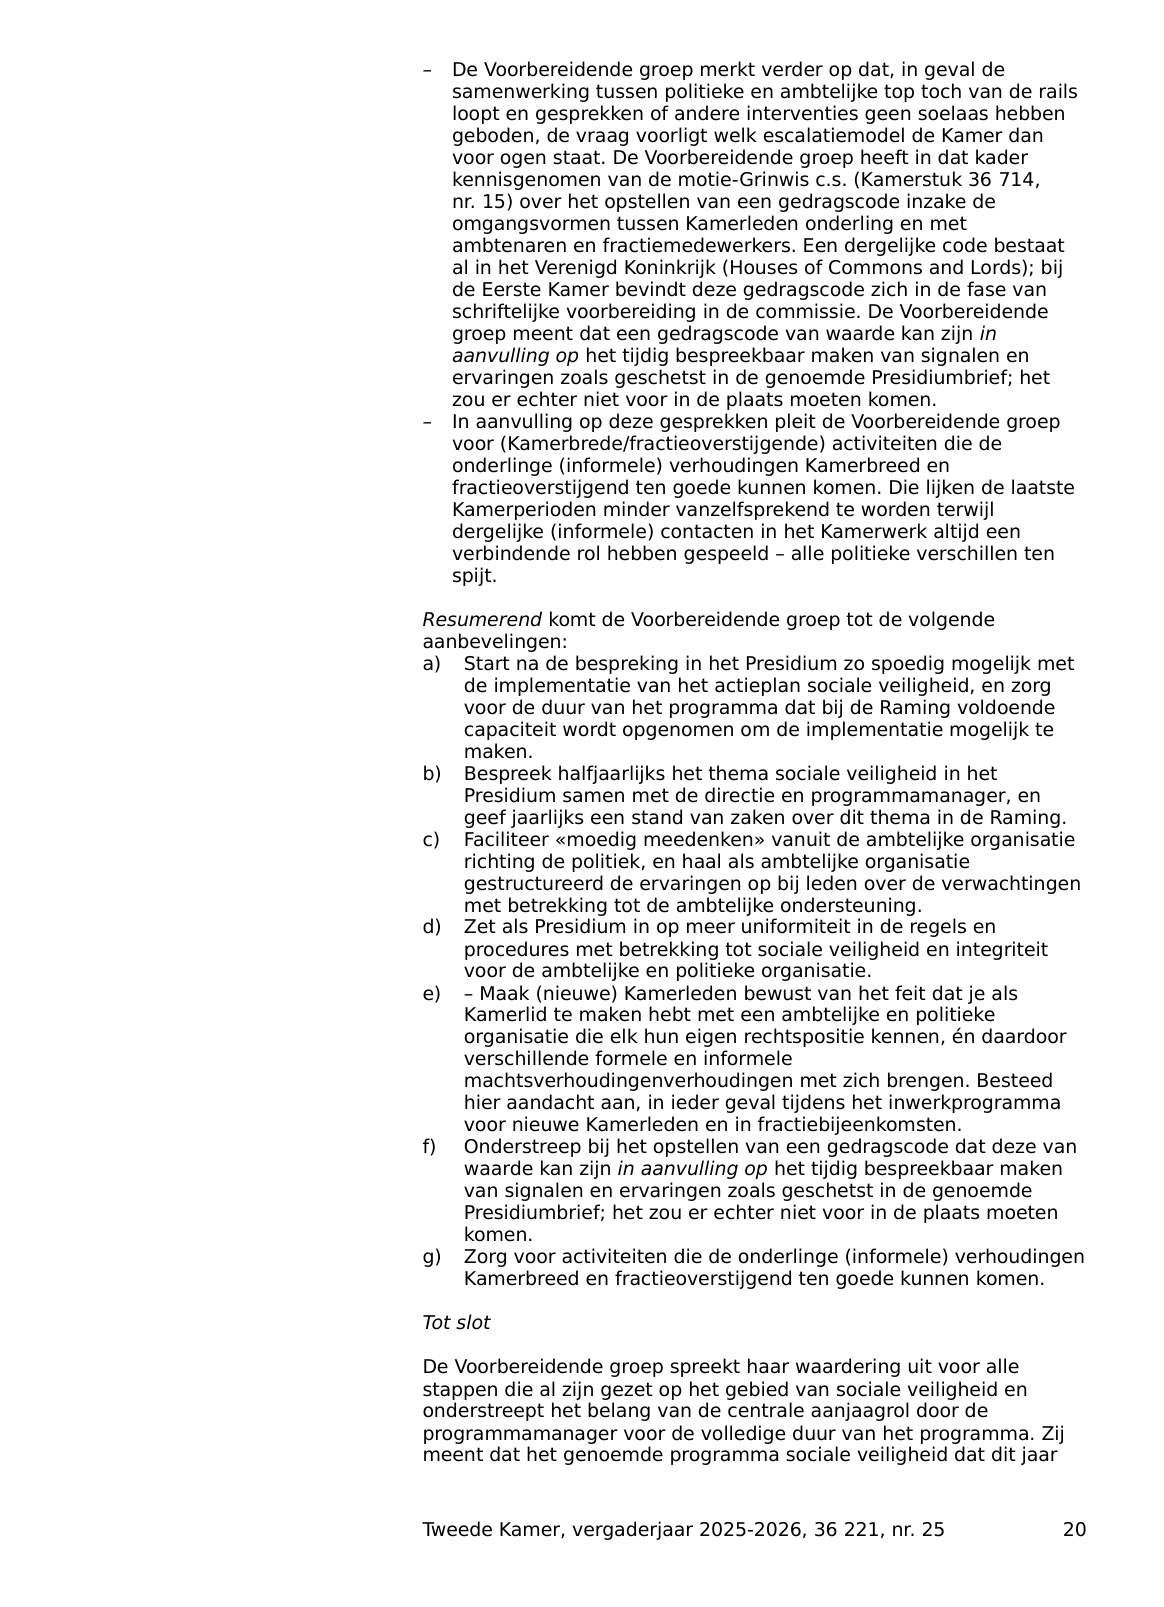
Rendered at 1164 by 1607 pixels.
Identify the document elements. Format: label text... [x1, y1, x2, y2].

text b) Bespreek halfjaarlijks het thema sociale veiligheid in het Presidium samen met de directie en programmamanager, en geef jaarlijks een stand van zaken over dit thema in de Raming. [422, 763, 1087, 828]
text De Voorbereidende groep spreekt haar waardering uit voor alle stappen die al zijn gezet op het gebied van sociale veiligheid en onderstreept het belang van de centrale aanjaagrol door de programmamanager voor de volledige duur van het programma. Zij meent dat het genoemde programma sociale veiligheid dat dit jaar [422, 1356, 1087, 1466]
text c) Faciliteer «moedig meedenken» vanuit de ambtelijke organisatie richting de politiek, en haal als ambtelijke organisatie gestructureerd de ervaringen op bij leden over de verwachtingen met betrekking tot de ambtelijke ondersteuning. [422, 828, 1087, 916]
text g) Zorg voor activiteiten die de onderlinge (informele) verhoudingen Kamerbreed en fractieoverstijgend ten goede kunnen komen. [422, 1246, 1087, 1290]
text Resumerend komt de Voorbereidende groep tot de volgende aanbevelingen: [422, 609, 1087, 653]
text a) Start na de bespreking in het Presidium zo spoedig mogelijk met de implementatie van het actieplan sociale veiligheid, en zorg voor de duur van het programma dat bij de Raming voldoende capaciteit wordt opgenomen om de implementatie mogelijk te maken. [422, 653, 1087, 763]
text – In aanvulling op deze gesprekken pleit de Voorbereidende groep voor (Kamerbrede/fractieoverstijgende) activiteiten die de onderlinge (informele) verhoudingen Kamerbreed en fractieoverstijgend ten goede kunnen komen. Die lijken de laatste Kamerperioden minder vanzelfsprekend te worden terwijl dergelijke (informele) contacten in het Kamerwerk altijd een verbindende rol hebben gespeeld – alle politieke verschillen ten spijt. [422, 411, 1087, 587]
text e) – Maak (nieuwe) Kamerleden bewust van het feit dat je als Kamerlid te maken hebt met een ambtelijke en politieke organisatie die elk hun eigen rechtspositie kennen, én daardoor verschillende formele en informele machtsverhoudingenverhoudingen met zich brengen. Besteed hier aandacht aan, in ieder geval tijdens het inwerkprogramma voor nieuwe Kamerleden en in fractiebijeenkomsten. [422, 982, 1087, 1136]
text f) Onderstreep bij het opstellen van een gedragscode dat deze van waarde kan zijn in aanvulling op het tijdig bespreekbaar maken van signalen en ervaringen zoals geschetst in de genoemde Presidiumbrief; het zou er echter niet voor in de plaats moeten komen. [422, 1136, 1087, 1246]
text d) Zet als Presidium in op meer uniformiteit in de regels en procedures met betrekking tot sociale veiligheid en integriteit voor de ambtelijke en politieke organisatie. [422, 916, 1087, 982]
text – De Voorbereidende groep merkt verder op dat, in geval de samenwerking tussen politieke en ambtelijke top toch van de rails loopt en gesprekken of andere interventies geen soelaas hebben geboden, de vraag voorligt welk escalatiemodel de Kamer dan voor ogen staat. De Voorbereidende groep heeft in dat kader kennisgenomen van de motie-Grinwis c.s. (Kamerstuk 36 714, nr. 15) over het opstellen van een gedragscode inzake de omgangsvormen tussen Kamerleden onderling en met ambtenaren en fractiemedewerkers. Een dergelijke code bestaat al in het Verenigd Koninkrijk (Houses of Commons and Lords); bij de Eerste Kamer bevindt deze gedragscode zich in de fase van schriftelijke voorbereiding in de commissie. De Voorbereidende groep meent dat een gedragscode van waarde kan zijn in aanvulling op het tijdig bespreekbaar maken van signalen en ervaringen zoals geschetst in de genoemde Presidiumbrief; het zou er echter niet voor in de plaats moeten komen. [422, 59, 1087, 411]
subtitle Tot slot [422, 1312, 1087, 1334]
